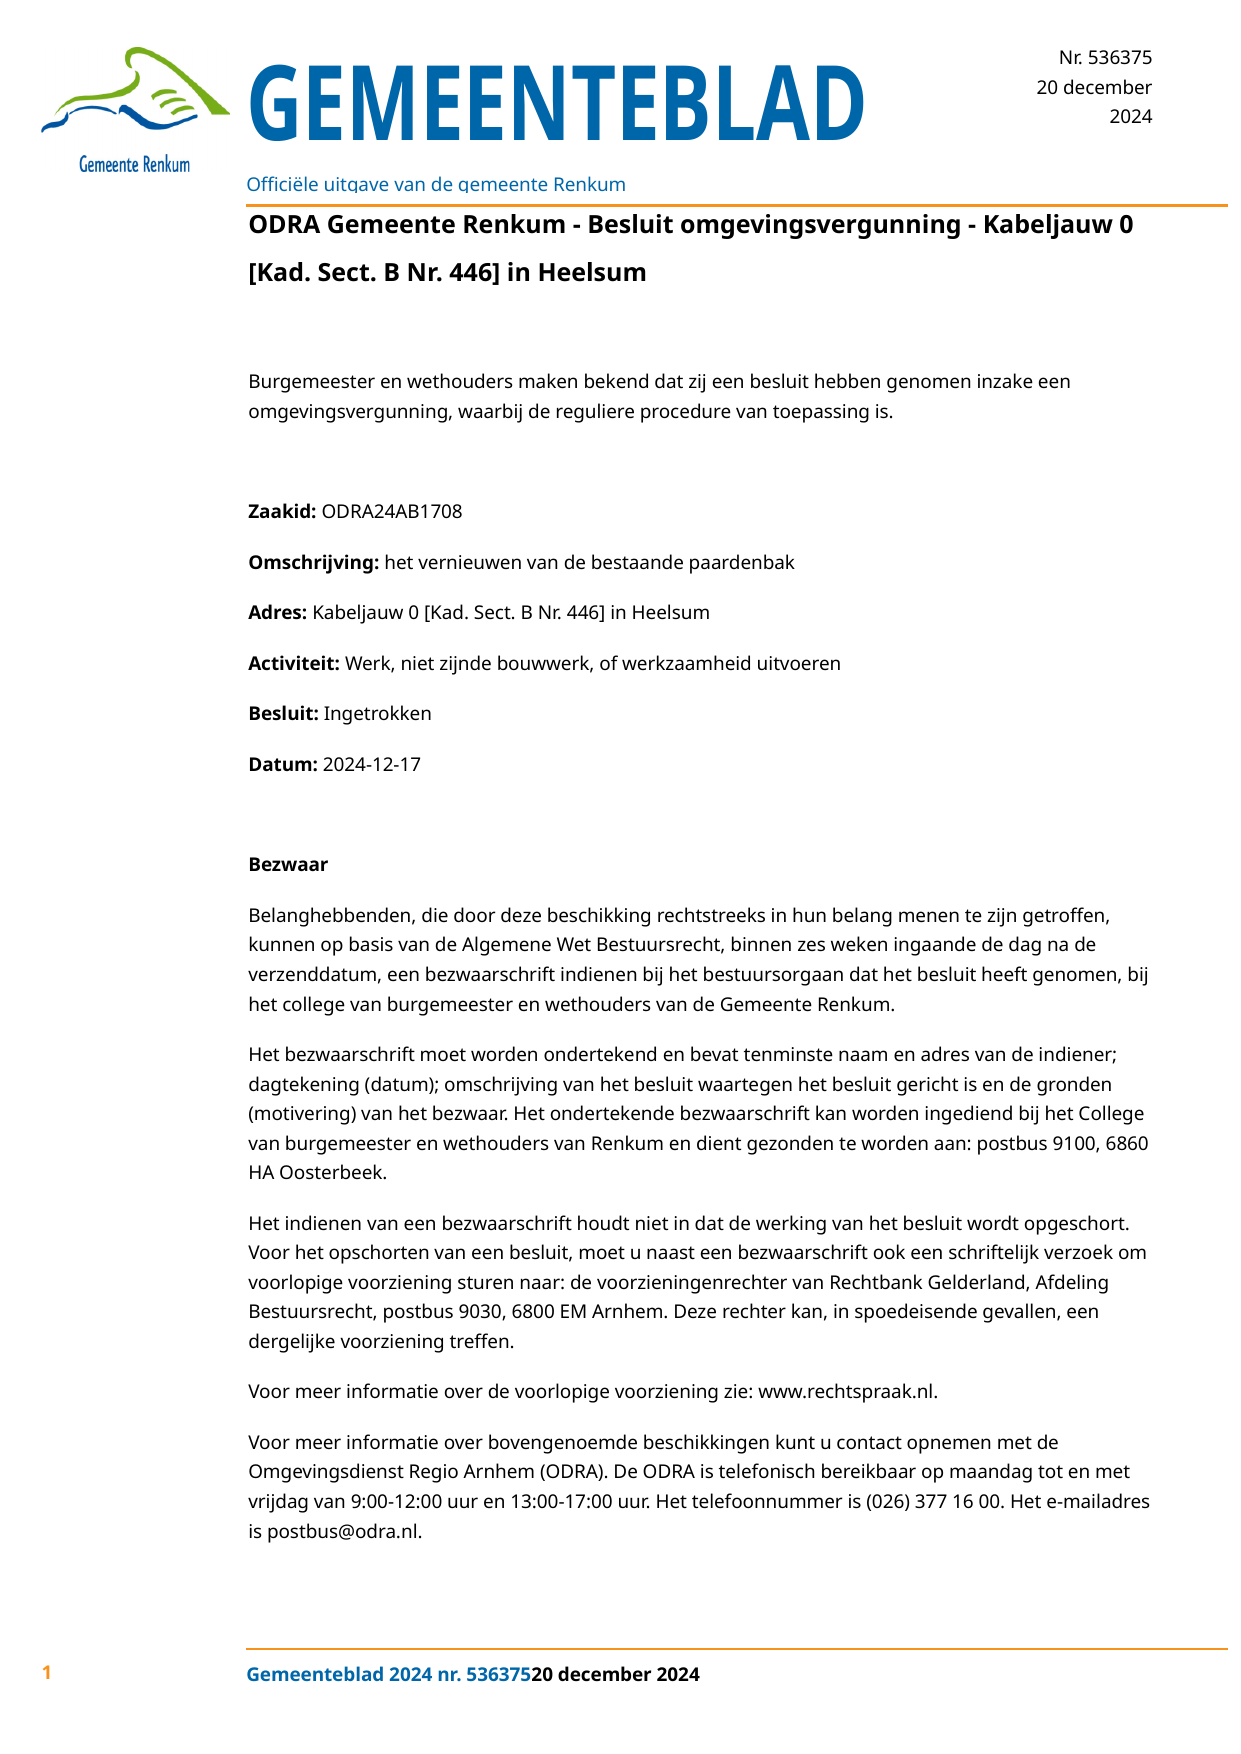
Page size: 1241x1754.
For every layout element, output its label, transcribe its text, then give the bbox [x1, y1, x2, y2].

text Het indienen van een bezwaarschrift houdt niet in dat de werking van het besluit wordt opgeschort. Voor het opschorten van een besluit, moet u naast een bezwaarschrift ook een schriftelijk verzoek om voorlopige voorziening sturen naar: de voorzieningenrechter van Rechtbank Gelderland, Afdeling Bestuursrecht, postbus 9030, 6800 EM Arnhem. Deze rechter kan, in spoedeisende gevallen, een dergelijke voorziening treffen. [248, 1210, 1152, 1354]
text Het bezwaarschrift moet worden ondertekend en bevat tenminste naam en adres van de indiener; dagtekening (datum); omschrijving van het besluit waartegen het besluit gericht is en de gronden (motivering) van het bezwaar. Het ondertekende bezwaarschrift kan worden ingediend bij het College van burgemeester en wethouders van Renkum en dient gezonden te worden aan: postbus 9100, 6860 HA Oosterbeek. [248, 1041, 1152, 1185]
text Zaakid: ODRA24AB1708 [248, 499, 1152, 524]
text Voor meer informatie over bovengenoemde beschikkingen kunt u contact opnemen met de Omgevingsdienst Regio Arnhem (ODRA). De ODRA is telefonisch bereikbaar op maandag tot en met vrijdag van 9:00-12:00 uur en 13:00-17:00 uur. Het telefoonnummer is (026) 377 16 00. Het e-mailadres is postbus@odra.nl. [248, 1429, 1152, 1544]
text Belanghebbenden, die door deze beschikking rechtstreeks in hun belang menen te zijn getroffen, kunnen op basis van de Algemene Wet Bestuursrecht, binnen zes weken ingaande de dag na de verzenddatum, een bezwaarschrift indienen bij het bestuursorgaan dat het besluit heeft genomen, bij het college van burgemeester en wethouders van de Gemeente Renkum. [248, 902, 1152, 1017]
text Adres: Kabeljauw 0 [Kad. Sect. B Nr. 446] in Heelsum [248, 599, 1152, 625]
text Omschrijving: het vernieuwen van de bestaande paardenbak [248, 549, 1152, 575]
text Burgemeester en wethouders maken bekend dat zij een besluit hebben genomen inzake een omgevingsvergunning, waarbij de reguliere procedure van toepassing is. [248, 368, 1152, 424]
picture [41, 47, 231, 172]
text Activiteit: Werk, niet zijnde bouwwerk, of werkzaamheid uitvoeren [248, 650, 1152, 676]
text Besluit: Ingetrokken [248, 700, 1152, 726]
text Voor meer informatie over de voorlopige voorziening zie: www.rechtspraak.nl. [248, 1379, 1152, 1404]
text Datum: 2024-12-17 [248, 751, 1152, 777]
text Bezwaar [248, 852, 1152, 877]
text ODRA Gemeente Renkum - Besluit omgevingsvergunning - Kabeljauw 0 [Kad. Sect. B Nr. 446] in Heelsum [248, 207, 1152, 288]
